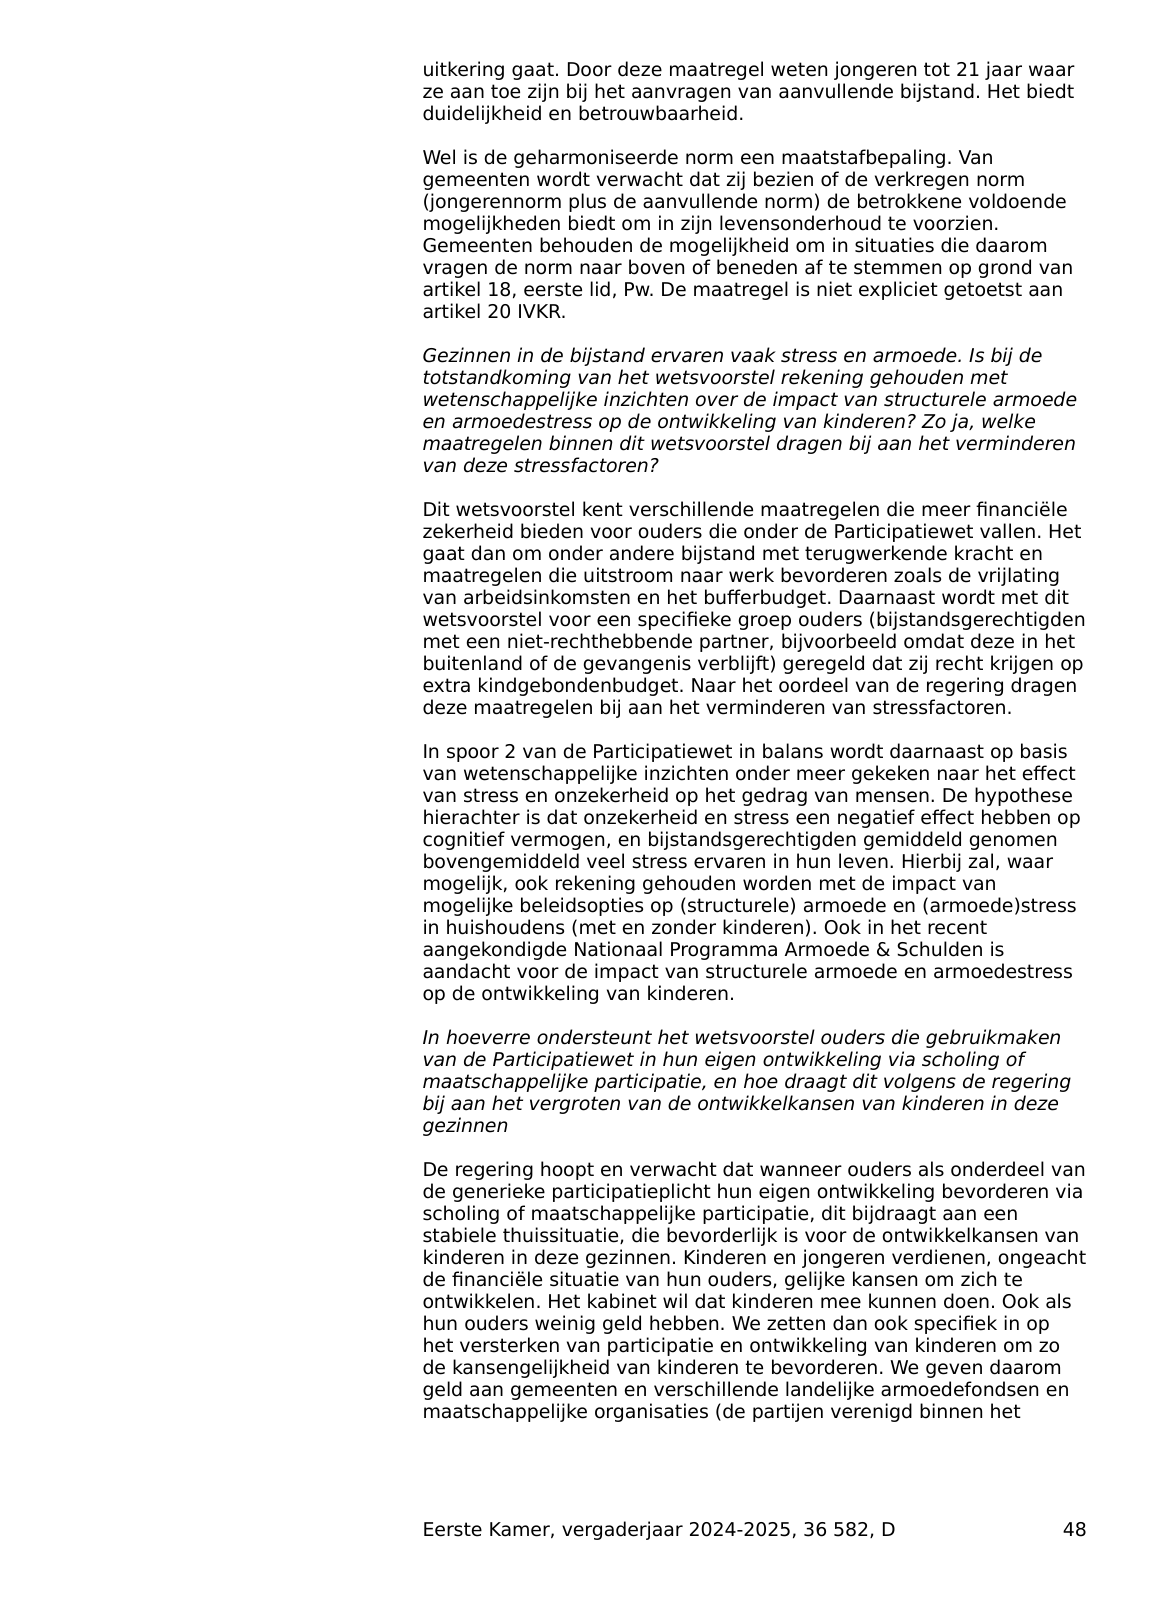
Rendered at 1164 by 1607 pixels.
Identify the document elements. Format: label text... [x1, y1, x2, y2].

text In hoeverre ondersteunt het wetsvoorstel ouders die gebruikmaken van de Participatiewet in hun eigen ontwikkeling via scholing of maatschappelijke participatie, en hoe draagt dit volgens de regering bij aan het vergroten van de ontwikkelkansen van kinderen in deze gezinnen [422, 1027, 1087, 1137]
text Wel is de geharmoniseerde norm een maatstafbepaling. Van gemeenten wordt verwacht dat zij bezien of de verkregen norm (jongerennorm plus de aanvullende norm) de betrokkene voldoende mogelijkheden biedt om in zijn levensonderhoud te voorzien. Gemeenten behouden de mogelijkheid om in situaties die daarom vragen de norm naar boven of beneden af te stemmen op grond van artikel 18, eerste lid, Pw. De maatregel is niet expliciet getoetst aan artikel 20 IVKR. [422, 147, 1087, 323]
text Dit wetsvoorstel kent verschillende maatregelen die meer financiële zekerheid bieden voor ouders die onder de Participatiewet vallen. Het gaat dan om onder andere bijstand met terugwerkende kracht en maatregelen die uitstroom naar werk bevorderen zoals de vrijlating van arbeidsinkomsten en het bufferbudget. Daarnaast wordt met dit wetsvoorstel voor een specifieke groep ouders (bijstandsgerechtigden met een niet-rechthebbende partner, bijvoorbeeld omdat deze in het buitenland of de gevangenis verblijft) geregeld dat zij recht krijgen op extra kindgebondenbudget. Naar het oordeel van de regering dragen deze maatregelen bij aan het verminderen van stressfactoren. [422, 499, 1087, 719]
text Gezinnen in de bijstand ervaren vaak stress en armoede. Is bij de totstandkoming van het wetsvoorstel rekening gehouden met wetenschappelijke inzichten over de impact van structurele armoede en armoedestress op de ontwikkeling van kinderen? Zo ja, welke maatregelen binnen dit wetsvoorstel dragen bij aan het verminderen van deze stressfactoren? [422, 345, 1087, 477]
text uitkering gaat. Door deze maatregel weten jongeren tot 21 jaar waar ze aan toe zijn bij het aanvragen van aanvullende bijstand. Het biedt duidelijkheid en betrouwbaarheid. [422, 59, 1087, 125]
text De regering hoopt en verwacht dat wanneer ouders als onderdeel van de generieke participatieplicht hun eigen ontwikkeling bevorderen via scholing of maatschappelijke participatie, dit bijdraagt aan een stabiele thuissituatie, die bevorderlijk is voor de ontwikkelkansen van kinderen in deze gezinnen. Kinderen en jongeren verdienen, ongeacht de financiële situatie van hun ouders, gelijke kansen om zich te ontwikkelen. Het kabinet wil dat kinderen mee kunnen doen. Ook als hun ouders weinig geld hebben. We zetten dan ook specifiek in op het versterken van participatie en ontwikkeling van kinderen om zo de kansengelijkheid van kinderen te bevorderen. We geven daarom geld aan gemeenten en verschillende landelijke armoedefondsen en maatschappelijke organisaties (de partijen verenigd binnen het [422, 1159, 1087, 1423]
text In spoor 2 van de Participatiewet in balans wordt daarnaast op basis van wetenschappelijke inzichten onder meer gekeken naar het effect van stress en onzekerheid op het gedrag van mensen. De hypothese hierachter is dat onzekerheid en stress een negatief effect hebben op cognitief vermogen, en bijstandsgerechtigden gemiddeld genomen bovengemiddeld veel stress ervaren in hun leven. Hierbij zal, waar mogelijk, ook rekening gehouden worden met de impact van mogelijke beleidsopties op (structurele) armoede en (armoede)stress in huishoudens (met en zonder kinderen). Ook in het recent aangekondigde Nationaal Programma Armoede & Schulden is aandacht voor de impact van structurele armoede en armoedestress op de ontwikkeling van kinderen. [422, 741, 1087, 1005]
